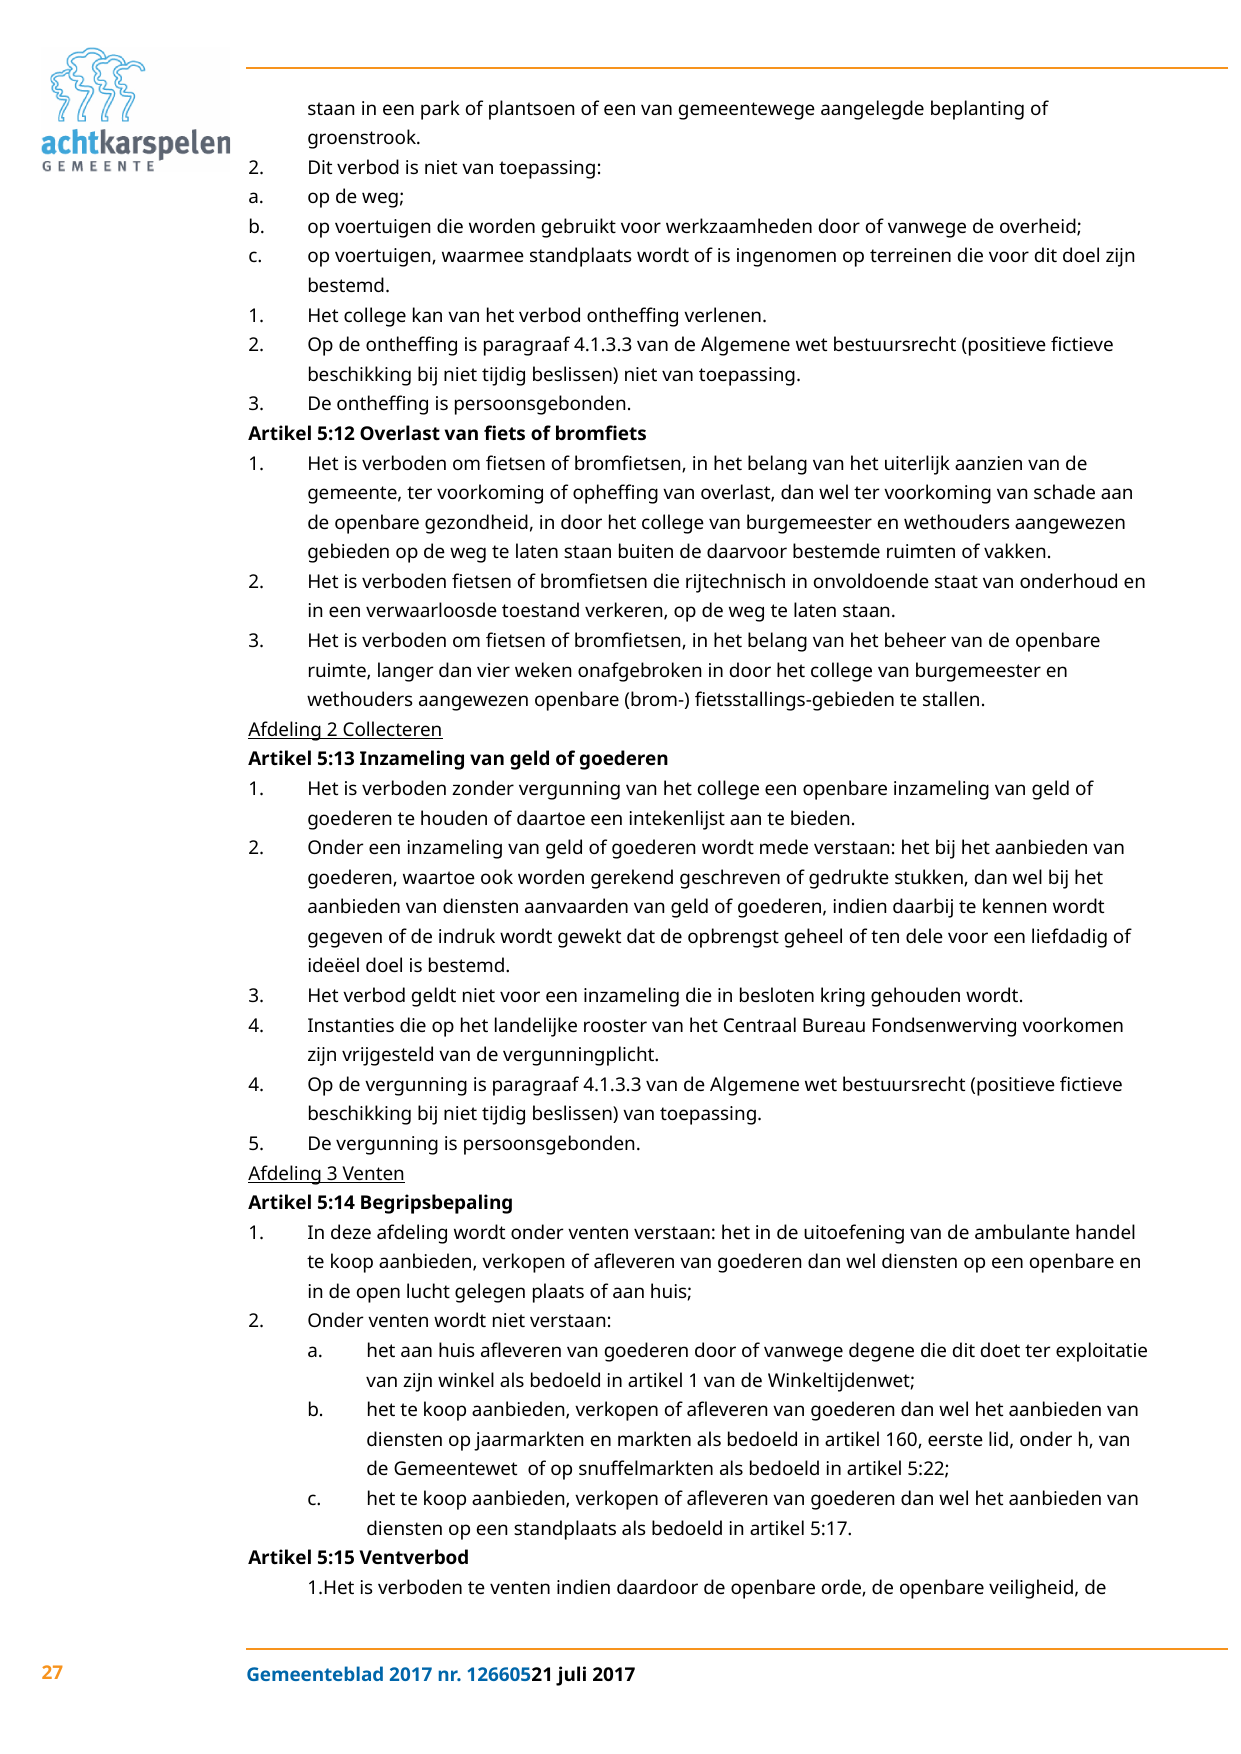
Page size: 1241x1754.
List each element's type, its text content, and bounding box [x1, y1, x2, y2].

picture [41, 47, 231, 172]
list 1.Het is verboden te venten indien daardoor de openbare orde, de openbare veiligheid, de [248, 1574, 1152, 1600]
text Artikel 5:12 Overlast van fiets of bromfiets [248, 420, 1152, 446]
list Onder een inzameling van geld of goederen wordt mede verstaan: het bij het aanbieden van goederen, waartoe ook worden gerekend geschreven of gedrukte stukken, dan wel bij het aanbieden van diensten aanvaarden van geld of goederen, indien daarbij te kennen wordt gegeven of de indruk wordt gewekt dat de opbrengst geheel of ten dele voor een liefdadig of ideëel doel is bestemd. [248, 834, 1152, 978]
list Het is verboden fietsen of bromfietsen die rijtechnisch in onvoldoende staat van onderhoud en in een verwaarloosde toestand verkeren, op de weg te laten staan. [248, 568, 1152, 623]
text Artikel 5:15 Ventverbod [248, 1544, 1152, 1570]
text Artikel 5:14 Begripsbepaling [248, 1189, 1152, 1215]
text Afdeling 2 Collecteren [248, 716, 1152, 742]
list het te koop aanbieden, verkopen of afleveren van goederen dan wel het aanbieden van diensten op een standplaats als bedoeld in artikel 5:17. [307, 1485, 1152, 1541]
list Het college kan van het verbod ontheffing verlenen. [248, 302, 1152, 328]
list De vergunning is persoonsgebonden. [248, 1130, 1152, 1156]
list het aan huis afleveren van goederen door of vanwege degene die dit doet ter exploitatie van zijn winkel als bedoeld in artikel 1 van de Winkeltijdenwet; [307, 1337, 1152, 1393]
list staan in een park of plantsoen of een van gemeentewege aangelegde beplanting of groenstrook. [248, 95, 1152, 150]
list het te koop aanbieden, verkopen of afleveren van goederen dan wel het aanbieden van diensten op jaarmarkten en markten als bedoeld in artikel 160, eerste lid, onder h, van de Gemeentewet of op snuffelmarkten als bedoeld in artikel 5:22; [307, 1396, 1152, 1481]
list op voertuigen die worden gebruikt voor werkzaamheden door of vanwege de overheid; [248, 213, 1152, 239]
list Het is verboden om fietsen of bromfietsen, in het belang van het beheer van de openbare ruimte, langer dan vier weken onafgebroken in door het college van burgemeester en wethouders aangewezen openbare (brom-) fietsstallings-gebieden te stallen. [248, 627, 1152, 712]
text Artikel 5:13 Inzameling van geld of goederen [248, 746, 1152, 771]
list Instanties die op het landelijke rooster van het Centraal Bureau Fondsenwerving voorkomen zijn vrijgesteld van de vergunningplicht. [248, 1012, 1152, 1067]
list Op de vergunning is paragraaf 4.1.3.3 van de Algemene wet bestuursrecht (positieve fictieve beschikking bij niet tijdig beslissen) van toepassing. [248, 1071, 1152, 1126]
list op voertuigen, waarmee standplaats wordt of is ingenomen op terreinen die voor dit doel zijn bestemd. [248, 243, 1152, 298]
list Onder venten wordt niet verstaan: [248, 1308, 1152, 1333]
list Het is verboden zonder vergunning van het college een openbare inzameling van geld of goederen te houden of daartoe een intekenlijst aan te bieden. [248, 775, 1152, 831]
list op de weg; [248, 183, 1152, 209]
list Het verbod geldt niet voor een inzameling die in besloten kring gehouden wordt. [248, 982, 1152, 1008]
list Het is verboden om fietsen of bromfietsen, in het belang van het uiterlijk aanzien van de gemeente, ter voorkoming of opheffing van overlast, dan wel ter voorkoming van schade aan de openbare gezondheid, in door het college van burgemeester en wethouders aangewezen gebieden op de weg te laten staan buiten de daarvoor bestemde ruimten of vakken. [248, 450, 1152, 564]
list De ontheffing is persoonsgebonden. [248, 391, 1152, 416]
text Afdeling 3 Venten [248, 1160, 1152, 1186]
list Dit verbod is niet van toepassing: [248, 154, 1152, 180]
list In deze afdeling wordt onder venten verstaan: het in de uitoefening van de ambulante handel te koop aanbieden, verkopen of afleveren van goederen dan wel diensten op een openbare en in de open lucht gelegen plaats of aan huis; [248, 1219, 1152, 1304]
list Op de ontheffing is paragraaf 4.1.3.3 van de Algemene wet bestuursrecht (positieve fictieve beschikking bij niet tijdig beslissen) niet van toepassing. [248, 331, 1152, 387]
